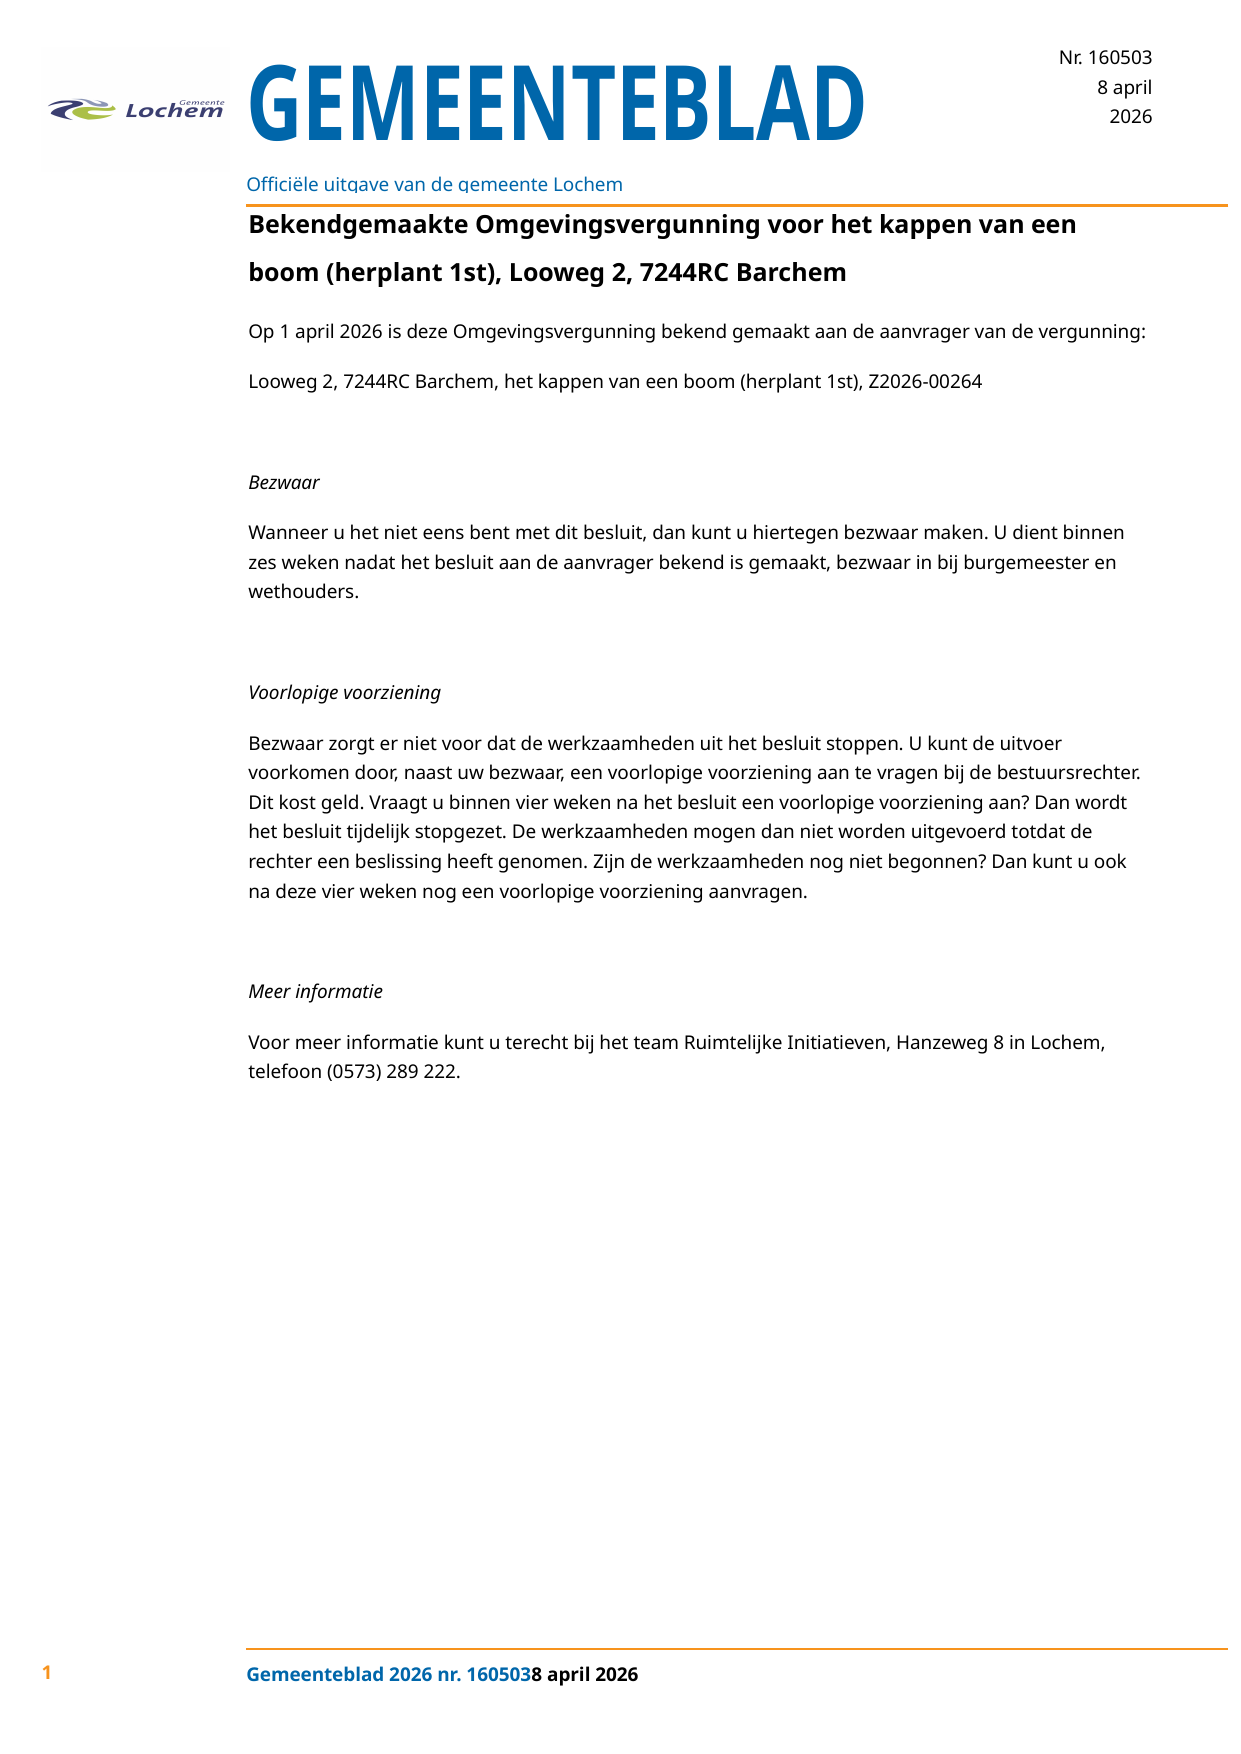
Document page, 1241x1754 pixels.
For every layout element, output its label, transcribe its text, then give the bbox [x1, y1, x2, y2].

text Op 1 april 2026 is deze Omgevingsvergunning bekend gemaakt aan de aanvrager van de vergunning: [248, 318, 1152, 344]
text Bekendgemaakte Omgevingsvergunning voor het kappen van een boom (herplant 1st), Looweg 2, 7244RC Barchem [248, 207, 1152, 288]
text Voor meer informatie kunt u terecht bij het team Ruimtelijke Initiatieven, Hanzeweg 8 in Lochem, telefoon (0573) 289 222. [248, 1029, 1152, 1084]
text Meer informatie [248, 979, 1152, 1004]
picture [41, 47, 231, 172]
text Bezwaar zorgt er niet voor dat de werkzaamheden uit het besluit stoppen. U kunt de uitvoer voorkomen door, naast uw bezwaar, een voorlopige voorziening aan te vragen bij de bestuursrechter. Dit kost geld. Vraagt u binnen vier weken na het besluit een voorlopige voorziening aan? Dan wordt het besluit tijdelijk stopgezet. De werkzaamheden mogen dan niet worden uitgevoerd totdat de rechter een beslissing heeft genomen. Zijn de werkzaamheden nog niet begonnen? Dan kunt u ook na deze vier weken nog een voorlopige voorziening aanvragen. [248, 730, 1152, 904]
text Wanneer u het niet eens bent met dit besluit, dan kunt u hiertegen bezwaar maken. U dient binnen zes weken nadat het besluit aan de aanvrager bekend is gemaakt, bezwaar in bij burgemeester en wethouders. [248, 519, 1152, 604]
text Looweg 2, 7244RC Barchem, het kappen van een boom (herplant 1st), Z2026-00264 [248, 368, 1152, 394]
text Voorlopige voorziening [248, 679, 1152, 705]
text Bezwaar [248, 469, 1152, 495]
